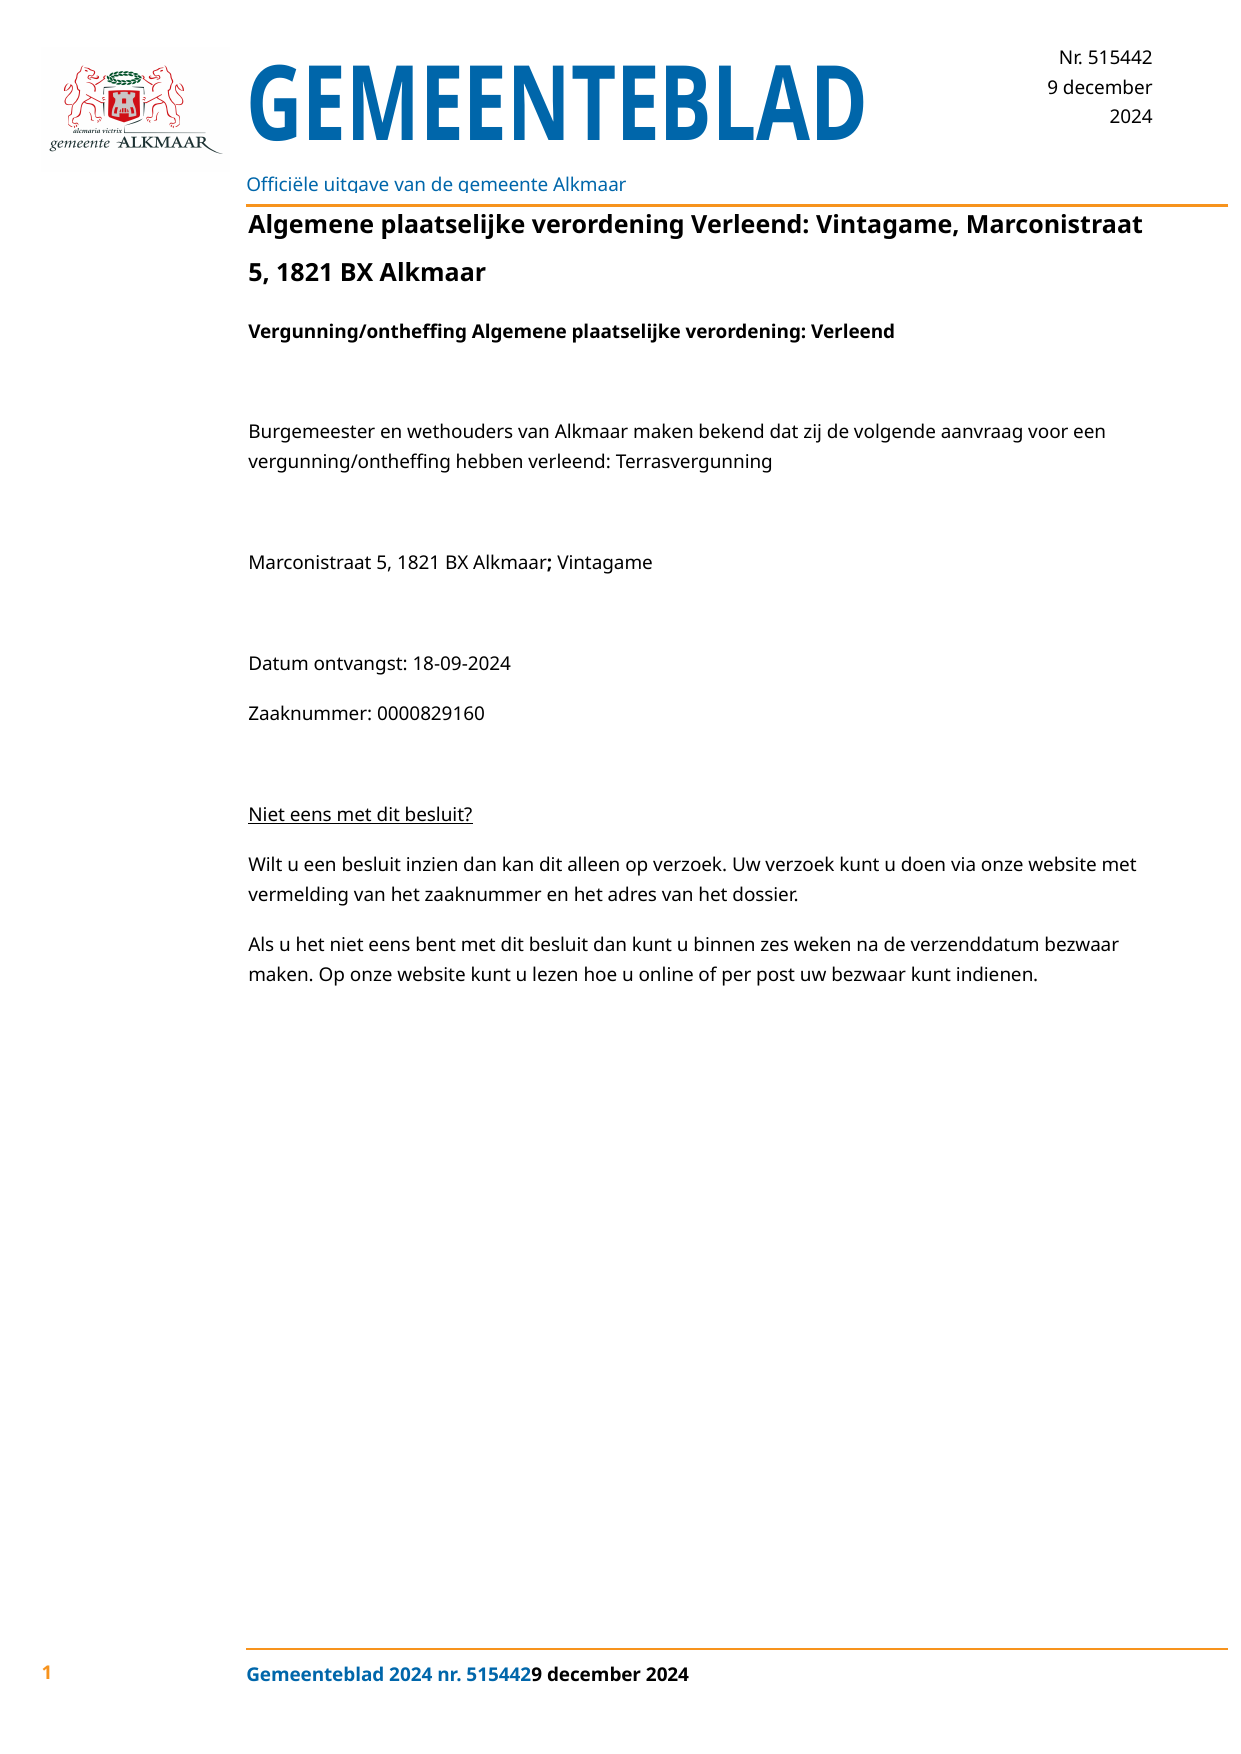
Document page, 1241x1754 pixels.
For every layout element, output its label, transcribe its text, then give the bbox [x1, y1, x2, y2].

text Burgemeester en wethouders van Alkmaar maken bekend dat zij de volgende aanvraag voor een vergunning/ontheffing hebben verleend: Terrasvergunning [248, 419, 1152, 474]
text Datum ontvangst: 18-09-2024 [248, 650, 1152, 676]
text Zaaknummer: 0000829160 [248, 700, 1152, 726]
text Wilt u een besluit inzien dan kan dit alleen op verzoek. Uw verzoek kunt u doen via onze website met vermelding van het zaaknummer en het adres van het dossier. [248, 852, 1152, 907]
picture [41, 47, 231, 172]
text Algemene plaatselijke verordening Verleend: Vintagame, Marconistraat 5, 1821 BX Alkmaar [248, 207, 1152, 288]
text Vergunning/ontheffing Algemene plaatselijke verordening: Verleend [248, 318, 1152, 344]
text Niet eens met dit besluit? [248, 801, 1152, 827]
text Als u het niet eens bent met dit besluit dan kunt u binnen zes weken na de verzenddatum bezwaar maken. Op onze website kunt u lezen hoe u online of per post uw bezwaar kunt indienen. [248, 932, 1152, 987]
text Marconistraat 5, 1821 BX Alkmaar; Vintagame [248, 549, 1152, 575]
